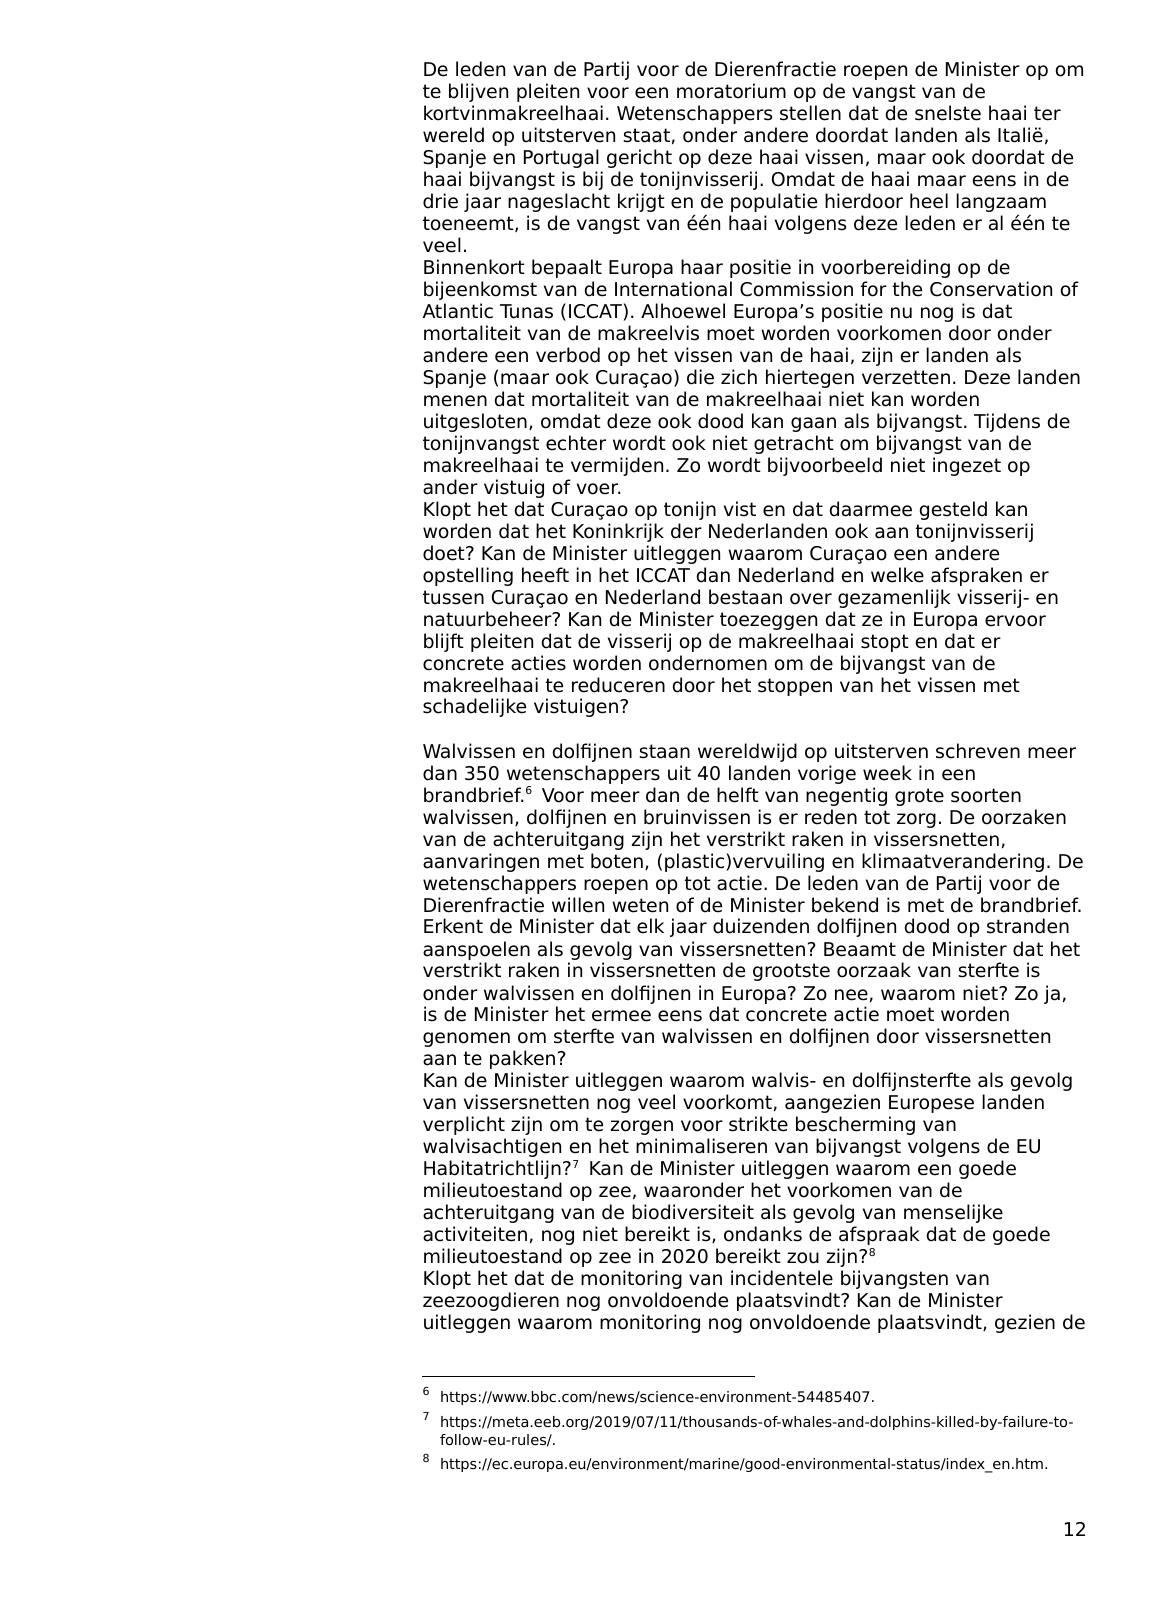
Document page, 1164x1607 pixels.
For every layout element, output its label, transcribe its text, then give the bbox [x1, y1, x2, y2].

text Walvissen en dolfijnen staan wereldwijd op uitsterven schreven meer dan 350 wetenschappers uit 40 landen vorige week in een brandbrief. Voor meer dan de helft van negentig grote soorten walvissen, dolfijnen en bruinvissen is er reden tot zorg. De oorzaken van de achteruitgang zijn het verstrikt raken in vissersnetten, aanvaringen met boten, (plastic)vervuiling en klimaatverandering. De wetenschappers roepen op tot actie. De leden van de Partij voor de Dierenfractie willen weten of de Minister bekend is met de brandbrief. [422, 741, 1087, 916]
text Binnenkort bepaalt Europa haar positie in voorbereiding op de bijeenkomst van de International Commission for the Conservation of Atlantic Tunas (ICCAT). Alhoewel Europa’s positie nu nog is dat mortaliteit van de makreelvis moet worden voorkomen door onder andere een verbod op het vissen van de haai, zijn er landen als Spanje (maar ook Curaçao) die zich hiertegen verzetten. Deze landen menen dat mortaliteit van de makreelhaai niet kan worden uitgesloten, omdat deze ook dood kan gaan als bijvangst. Tijdens de tonijnvangst echter wordt ook niet getracht om bijvangst van de makreelhaai te vermijden. Zo wordt bijvoorbeeld niet ingezet op ander vistuig of voer. [422, 257, 1087, 499]
text https://www.bbc.com/news/science-environment-54485407. [422, 1385, 1087, 1407]
text Klopt het dat Curaçao op tonijn vist en dat daarmee gesteld kan worden dat het Koninkrijk der Nederlanden ook aan tonijnvisserij doet? Kan de Minister uitleggen waarom Curaçao een andere opstelling heeft in het ICCAT dan Nederland en welke afspraken er tussen Curaçao en Nederland bestaan over gezamenlijk visserij- en natuurbeheer? Kan de Minister toezeggen dat ze in Europa ervoor blijft pleiten dat de visserij op de makreelhaai stopt en dat er concrete acties worden ondernomen om de bijvangst van de makreelhaai te reduceren door het stoppen van het vissen met schadelijke vistuigen? [422, 499, 1087, 718]
text De leden van de Partij voor de Dierenfractie roepen de Minister op om te blijven pleiten voor een moratorium op de vangst van de kortvinmakreelhaai. Wetenschappers stellen dat de snelste haai ter wereld op uitsterven staat, onder andere doordat landen als Italië, Spanje en Portugal gericht op deze haai vissen, maar ook doordat de haai bijvangst is bij de tonijnvisserij. Omdat de haai maar eens in de drie jaar nageslacht krijgt en de populatie hierdoor heel langzaam toeneemt, is de vangst van één haai volgens deze leden er al één te veel. [422, 59, 1087, 257]
text Klopt het dat de monitoring van incidentele bijvangsten van zeezoogdieren nog onvoldoende plaatsvindt? Kan de Minister uitleggen waarom monitoring nog onvoldoende plaatsvindt, gezien de [422, 1268, 1087, 1334]
text Erkent de Minister dat elk jaar duizenden dolfijnen dood op stranden aanspoelen als gevolg van vissersnetten? Beaamt de Minister dat het verstrikt raken in vissersnetten de grootste oorzaak van sterfte is onder walvissen en dolfijnen in Europa? Zo nee, waarom niet? Zo ja, is de Minister het ermee eens dat concrete actie moet worden genomen om sterfte van walvissen en dolfijnen door vissersnetten aan te pakken? [422, 916, 1087, 1070]
text Kan de Minister uitleggen waarom walvis- en dolfijnsterfte als gevolg van vissersnetten nog veel voorkomt, aangezien Europese landen verplicht zijn om te zorgen voor strikte bescherming van walvisachtigen en het minimaliseren van bijvangst volgens de EU Habitatrichtlijn? Kan de Minister uitleggen waarom een goede milieutoestand op zee, waaronder het voorkomen van de achteruitgang van de biodiversiteit als gevolg van menselijke activiteiten, nog niet bereikt is, ondanks de afspraak dat de goede milieutoestand op zee in 2020 bereikt zou zijn? [422, 1070, 1087, 1268]
text https://ec.europa.eu/environment/marine/good-environmental-status/index_en.htm. [422, 1452, 1087, 1474]
text https://meta.eeb.org/2019/07/11/thousands-of-whales-and-dolphins-killed-by-failure-to-follow-eu-rules/. [422, 1410, 1087, 1449]
